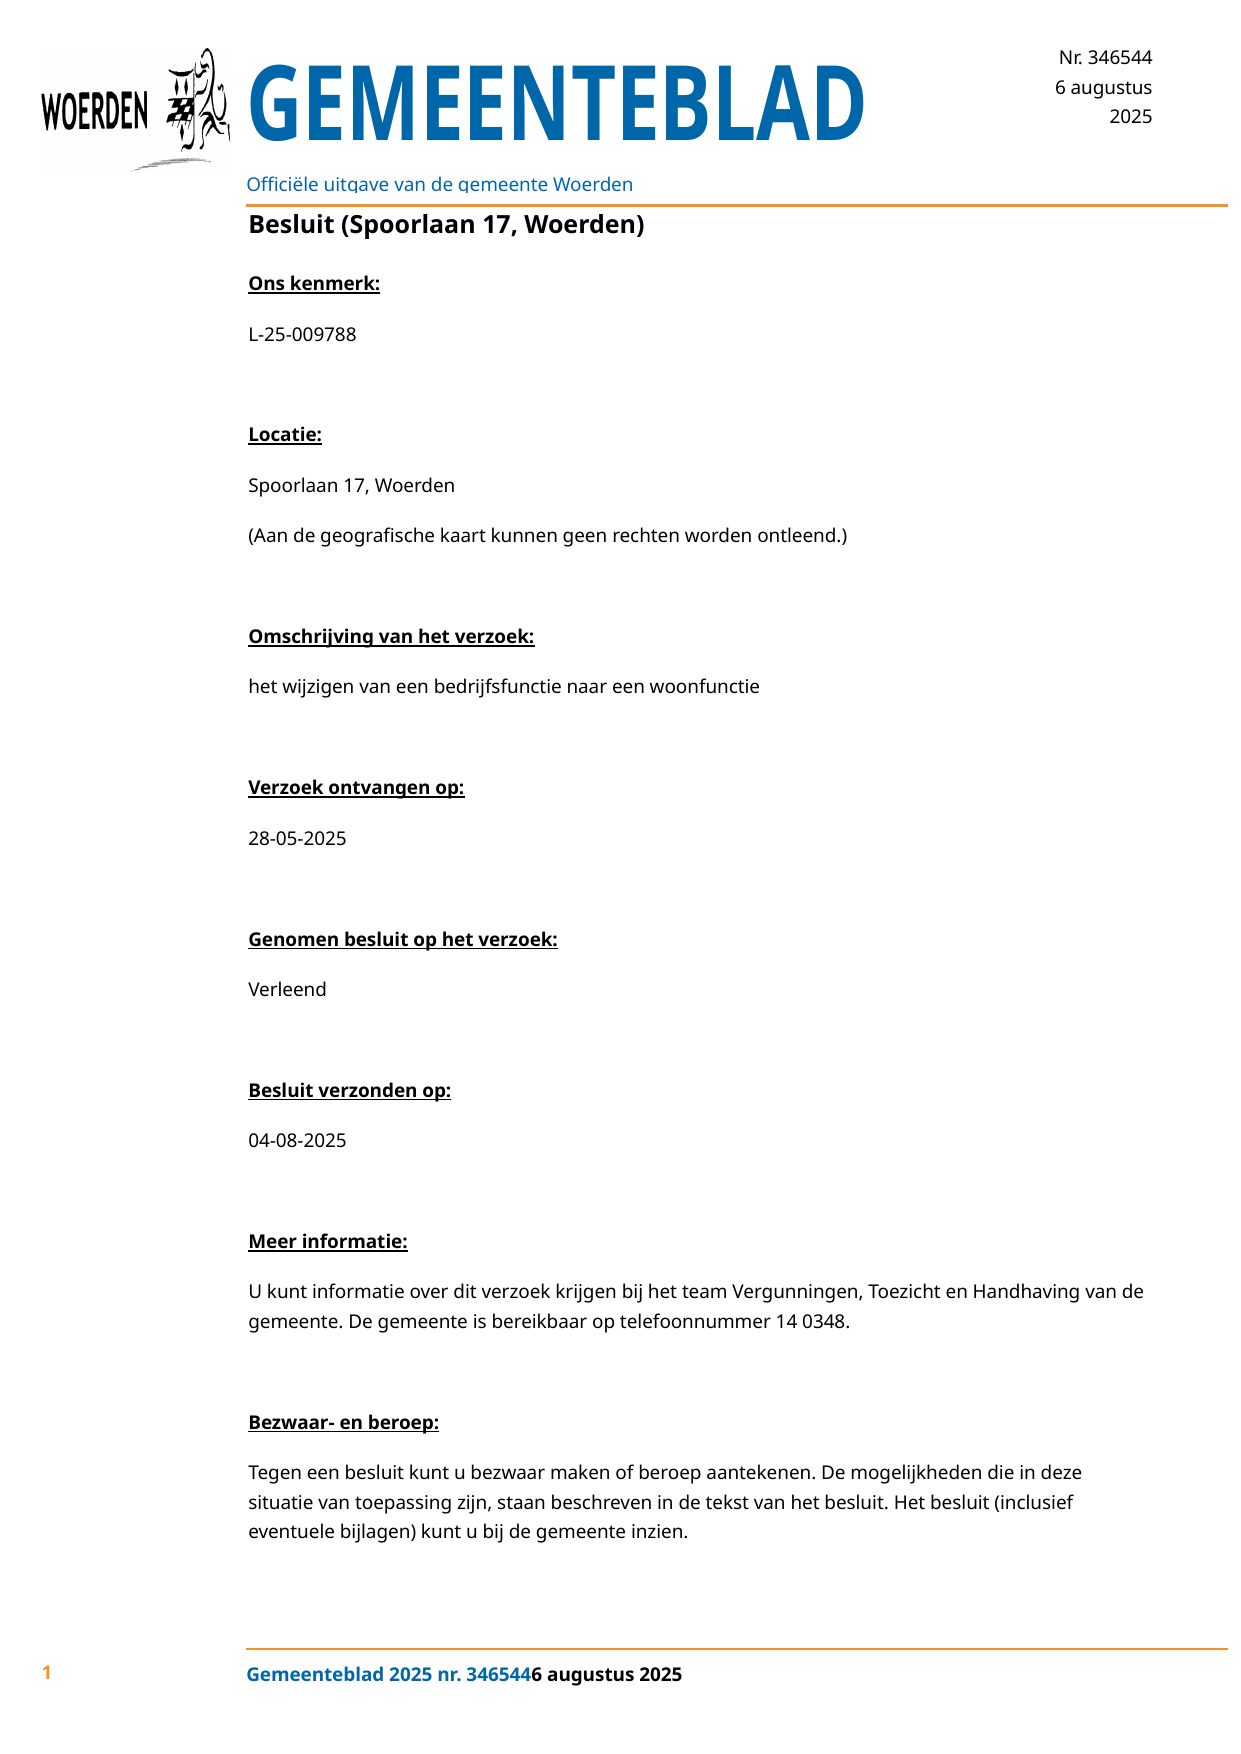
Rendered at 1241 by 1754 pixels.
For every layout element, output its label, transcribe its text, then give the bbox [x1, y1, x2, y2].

text Verzoek ontvangen op: [248, 774, 1152, 800]
text U kunt informatie over dit verzoek krijgen bij het team Vergunningen, Toezicht en Handhaving van de gemeente. De gemeente is bereikbaar op telefoonnummer 14 0348. [248, 1279, 1152, 1334]
text 28-05-2025 [248, 825, 1152, 851]
text Genomen besluit op het verzoek: [248, 926, 1152, 951]
text Besluit verzonden op: [248, 1077, 1152, 1103]
text L-25-009788 [248, 321, 1152, 346]
text Meer informatie: [248, 1228, 1152, 1254]
text Omschrijving van het verzoek: [248, 623, 1152, 649]
picture [41, 47, 231, 172]
text Spoorlaan 17, Woerden [248, 472, 1152, 498]
text Ons kenmerk: [248, 270, 1152, 296]
text het wijzigen van een bedrijfsfunctie naar een woonfunctie [248, 674, 1152, 699]
text 04-08-2025 [248, 1127, 1152, 1153]
text Tegen een besluit kunt u bezwaar maken of beroep aantekenen. De mogelijkheden die in deze situatie van toepassing zijn, staan beschreven in de tekst van het besluit. Het besluit (inclusief eventuele bijlagen) kunt u bij de gemeente inzien. [248, 1459, 1152, 1544]
text Besluit (Spoorlaan 17, Woerden) [248, 207, 1152, 241]
text Verleend [248, 976, 1152, 1002]
text Bezwaar- en beroep: [248, 1409, 1152, 1435]
text (Aan de geografische kaart kunnen geen rechten worden ontleend.) [248, 522, 1152, 548]
text Locatie: [248, 422, 1152, 447]
